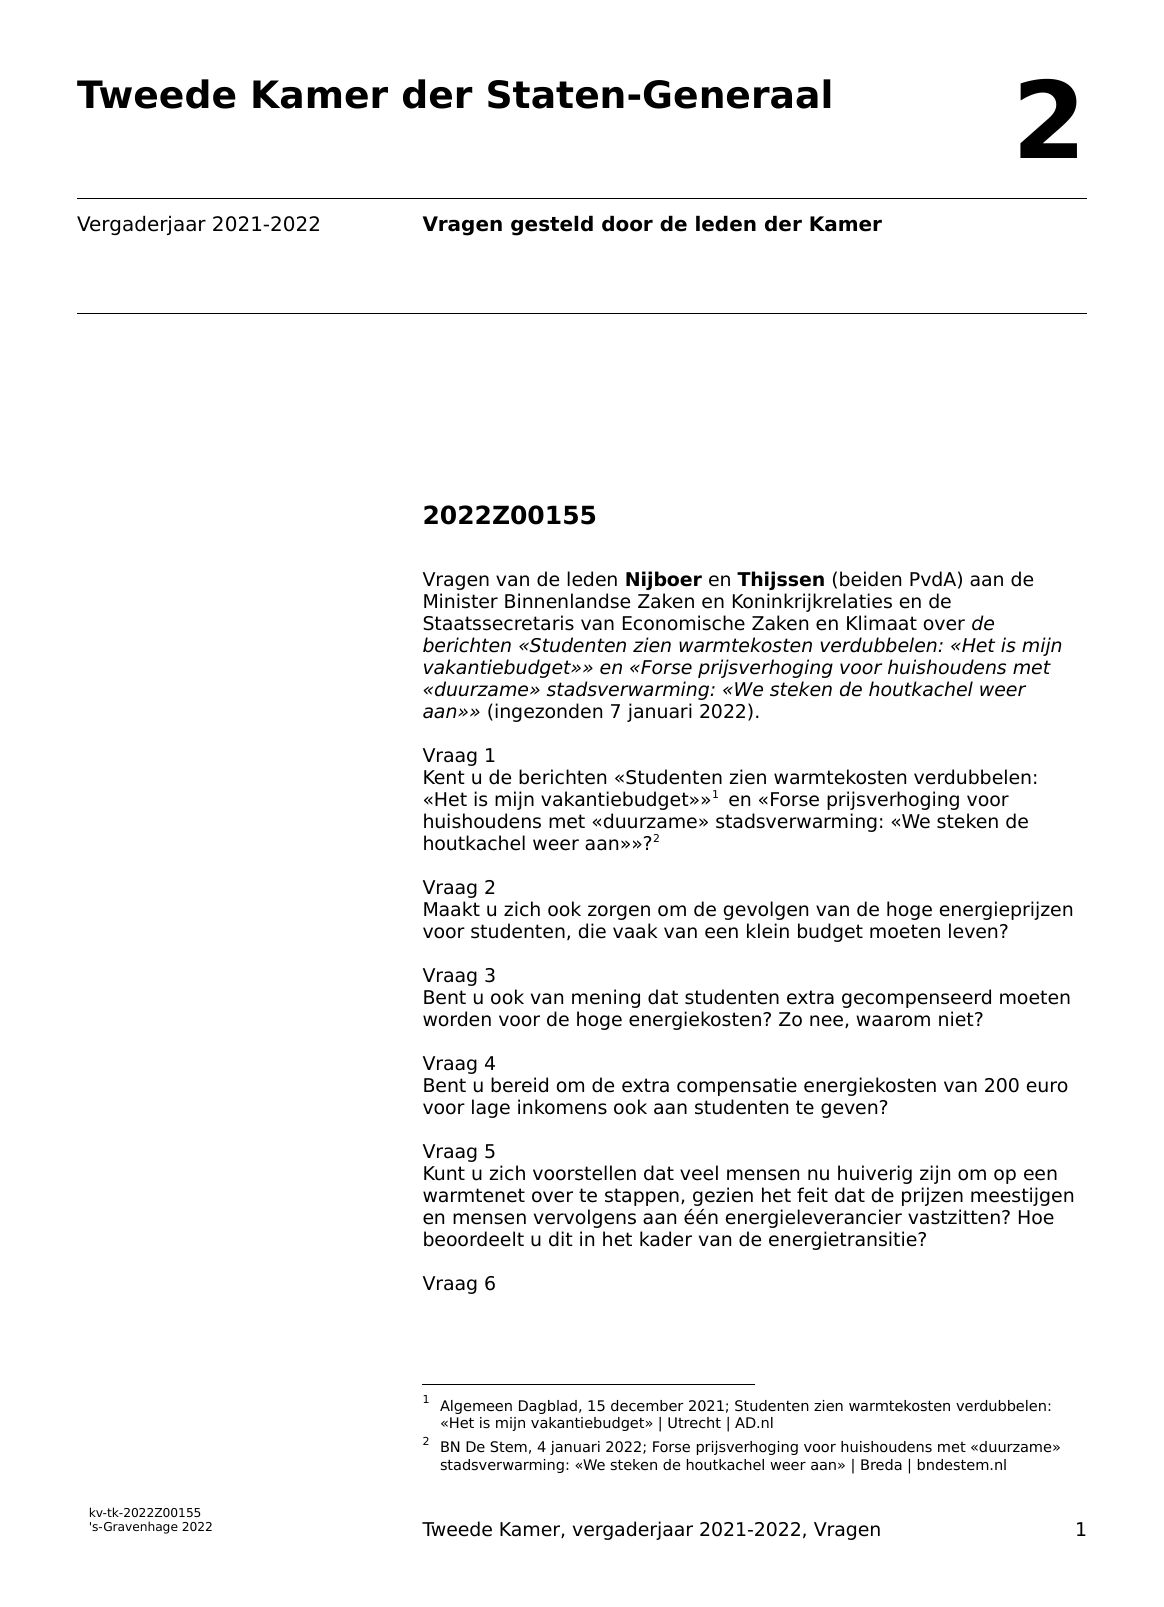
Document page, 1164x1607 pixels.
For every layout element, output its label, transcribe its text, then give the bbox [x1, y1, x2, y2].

text kv-tk-2022Z00155 [88, 1506, 323, 1520]
text Vraag 1 [422, 745, 1087, 767]
text Vragen van de leden Nijboer en Thijssen (beiden PvdA) aan de Minister Binnenlandse Zaken en Koninkrijkrelaties en de Staatssecretaris van Economische Zaken en Klimaat over de berichten «Studenten zien warmtekosten verdubbelen: «Het is mijn vakantiebudget»» en «Forse prijsverhoging voor huishoudens met «duurzame» stadsverwarming: «We steken de houtkachel weer aan»» (ingezonden 7 januari 2022). [422, 569, 1087, 723]
text Maakt u zich ook zorgen om de gevolgen van de hoge energieprijzen voor studenten, die vaak van een klein budget moeten leven? [422, 899, 1087, 943]
text Vraag 5 [422, 1141, 1087, 1163]
text Bent u ook van mening dat studenten extra gecompenseerd moeten worden voor de hoge energiekosten? Zo nee, waarom niet? [422, 987, 1087, 1031]
text BN De Stem, 4 januari 2022; Forse prijsverhoging voor huishoudens met «duurzame» stadsverwarming: «We steken de houtkachel weer aan» | Breda | bndestem.nl [422, 1435, 1087, 1474]
text 2022Z00155 [422, 501, 1087, 531]
text 's-Gravenhage 2022 [88, 1520, 323, 1534]
text Vraag 4 [422, 1053, 1087, 1075]
text Vraag 6 [422, 1273, 1087, 1295]
text Vraag 2 [422, 877, 1087, 899]
table_cell Vergaderjaar 2021-2022 [77, 199, 422, 313]
text Algemeen Dagblad, 15 december 2021; Studenten zien warmtekosten verdubbelen: «Het is mijn vakantiebudget» | Utrecht | AD.nl [422, 1393, 1087, 1432]
table_cell Vragen gesteld door de leden der Kamer [422, 199, 1087, 313]
text Kent u de berichten «Studenten zien warmtekosten verdubbelen: «Het is mijn vakantiebudget»» en «Forse prijsverhoging voor huishoudens met «duurzame» stadsverwarming: «We steken de houtkachel weer aan»»? [422, 767, 1087, 855]
text Kunt u zich voorstellen dat veel mensen nu huiverig zijn om op een warmtenet over te stappen, gezien het feit dat de prijzen meestijgen en mensen vervolgens aan één energieleverancier vastzitten? Hoe beoordeelt u dit in het kader van de energietransitie? [422, 1163, 1087, 1251]
table_header 2 [886, 59, 1087, 198]
text Vraag 3 [422, 965, 1087, 987]
text Bent u bereid om de extra compensatie energiekosten van 200 euro voor lage inkomens ook aan studenten te geven? [422, 1075, 1087, 1119]
table_header Tweede Kamer der Staten-Generaal [77, 59, 886, 198]
